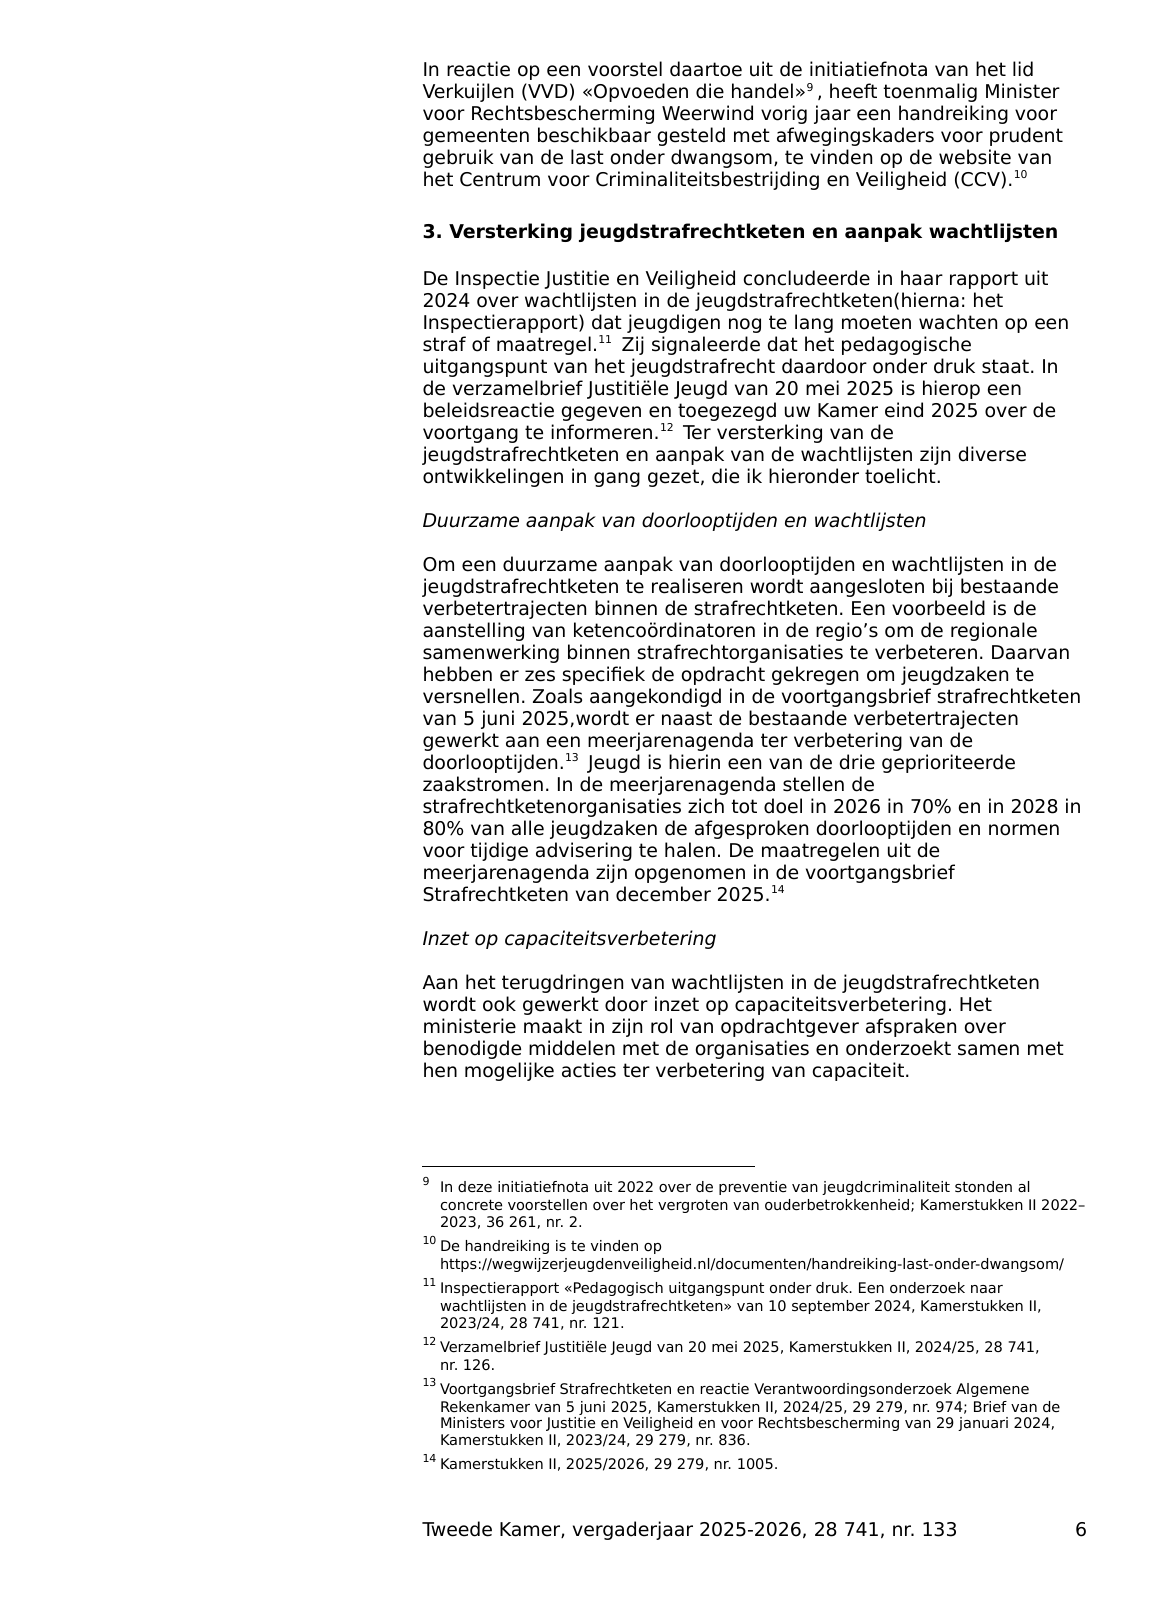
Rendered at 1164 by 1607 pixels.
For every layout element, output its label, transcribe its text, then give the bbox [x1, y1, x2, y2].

subtitle Duurzame aanpak van doorlooptijden en wachtlijsten [422, 510, 1087, 532]
text Inspectierapport «Pedagogisch uitgangspunt onder druk. Een onderzoek naar wachtlijsten in de jeugdstrafrechtketen» van 10 september 2024, Kamerstukken II, 2023/24, 28 741, nr. 121. [422, 1276, 1087, 1332]
text Kamerstukken II, 2025/2026, 29 279, nr. 1005. [422, 1452, 1087, 1474]
text In deze initiatiefnota uit 2022 over de preventie van jeugdcriminaliteit stonden al concrete voorstellen over het vergroten van ouderbetrokkenheid; Kamerstukken II 2022–2023, 36 261, nr. 2. [422, 1175, 1087, 1231]
subtitle 3. Versterking jeugdstrafrechtketen en aanpak wachtlijsten [422, 221, 1087, 243]
text In reactie op een voorstel daartoe uit de initiatiefnota van het lid Verkuijlen (VVD) «Opvoeden die handel», heeft toenmalig Minister voor Rechtsbescherming Weerwind vorig jaar een handreiking voor gemeenten beschikbaar gesteld met afwegingskaders voor prudent gebruik van de last onder dwangsom, te vinden op de website van het Centrum voor Criminaliteitsbestrijding en Veiligheid (CCV). [422, 59, 1087, 191]
text Voortgangsbrief Strafrechtketen en reactie Verantwoordingsonderzoek Algemene Rekenkamer van 5 juni 2025, Kamerstukken II, 2024/25, 29 279, nr. 974; Brief van de Ministers voor Justitie en Veiligheid en voor Rechtsbescherming van 29 januari 2024, Kamerstukken II, 2023/24, 29 279, nr. 836. [422, 1377, 1087, 1449]
text Aan het terugdringen van wachtlijsten in de jeugdstrafrechtketen wordt ook gewerkt door inzet op capaciteitsverbetering. Het ministerie maakt in zijn rol van opdrachtgever afspraken over benodigde middelen met de organisaties en onderzoekt samen met hen mogelijke acties ter verbetering van capaciteit. [422, 972, 1087, 1082]
text De Inspectie Justitie en Veiligheid concludeerde in haar rapport uit 2024 over wachtlijsten in de jeugdstrafrechtketen(hierna: het Inspectierapport) dat jeugdigen nog te lang moeten wachten op een straf of maatregel. Zij signaleerde dat het pedagogische uitgangspunt van het jeugdstrafrecht daardoor onder druk staat. In de verzamelbrief Justitiële Jeugd van 20 mei 2025 is hierop een beleidsreactie gegeven en toegezegd uw Kamer eind 2025 over de voortgang te informeren. Ter versterking van de jeugdstrafrechtketen en aanpak van de wachtlijsten zijn diverse ontwikkelingen in gang gezet, die ik hieronder toelicht. [422, 268, 1087, 488]
text De handreiking is te vinden op https://wegwijzerjeugdenveiligheid.nl/documenten/handreiking-last-onder-dwangsom/ [422, 1234, 1087, 1273]
subtitle Inzet op capaciteitsverbetering [422, 928, 1087, 950]
text Om een duurzame aanpak van doorlooptijden en wachtlijsten in de jeugdstrafrechtketen te realiseren wordt aangesloten bij bestaande verbetertrajecten binnen de strafrechtketen. Een voorbeeld is de aanstelling van ketencoördinatoren in de regio’s om de regionale samenwerking binnen strafrechtorganisaties te verbeteren. Daarvan hebben er zes specifiek de opdracht gekregen om jeugdzaken te versnellen. Zoals aangekondigd in de voortgangsbrief strafrechtketen van 5 juni 2025,wordt er naast de bestaande verbetertrajecten gewerkt aan een meerjarenagenda ter verbetering van de doorlooptijden. Jeugd is hierin een van de drie geprioriteerde zaakstromen. In de meerjarenagenda stellen de strafrechtketenorganisaties zich tot doel in 2026 in 70% en in 2028 in 80% van alle jeugdzaken de afgesproken doorlooptijden en normen voor tijdige advisering te halen. De maatregelen uit de meerjarenagenda zijn opgenomen in de voortgangsbrief Strafrechtketen van december 2025. [422, 554, 1087, 906]
text Verzamelbrief Justitiële Jeugd van 20 mei 2025, Kamerstukken II, 2024/25, 28 741, nr. 126. [422, 1335, 1087, 1374]
